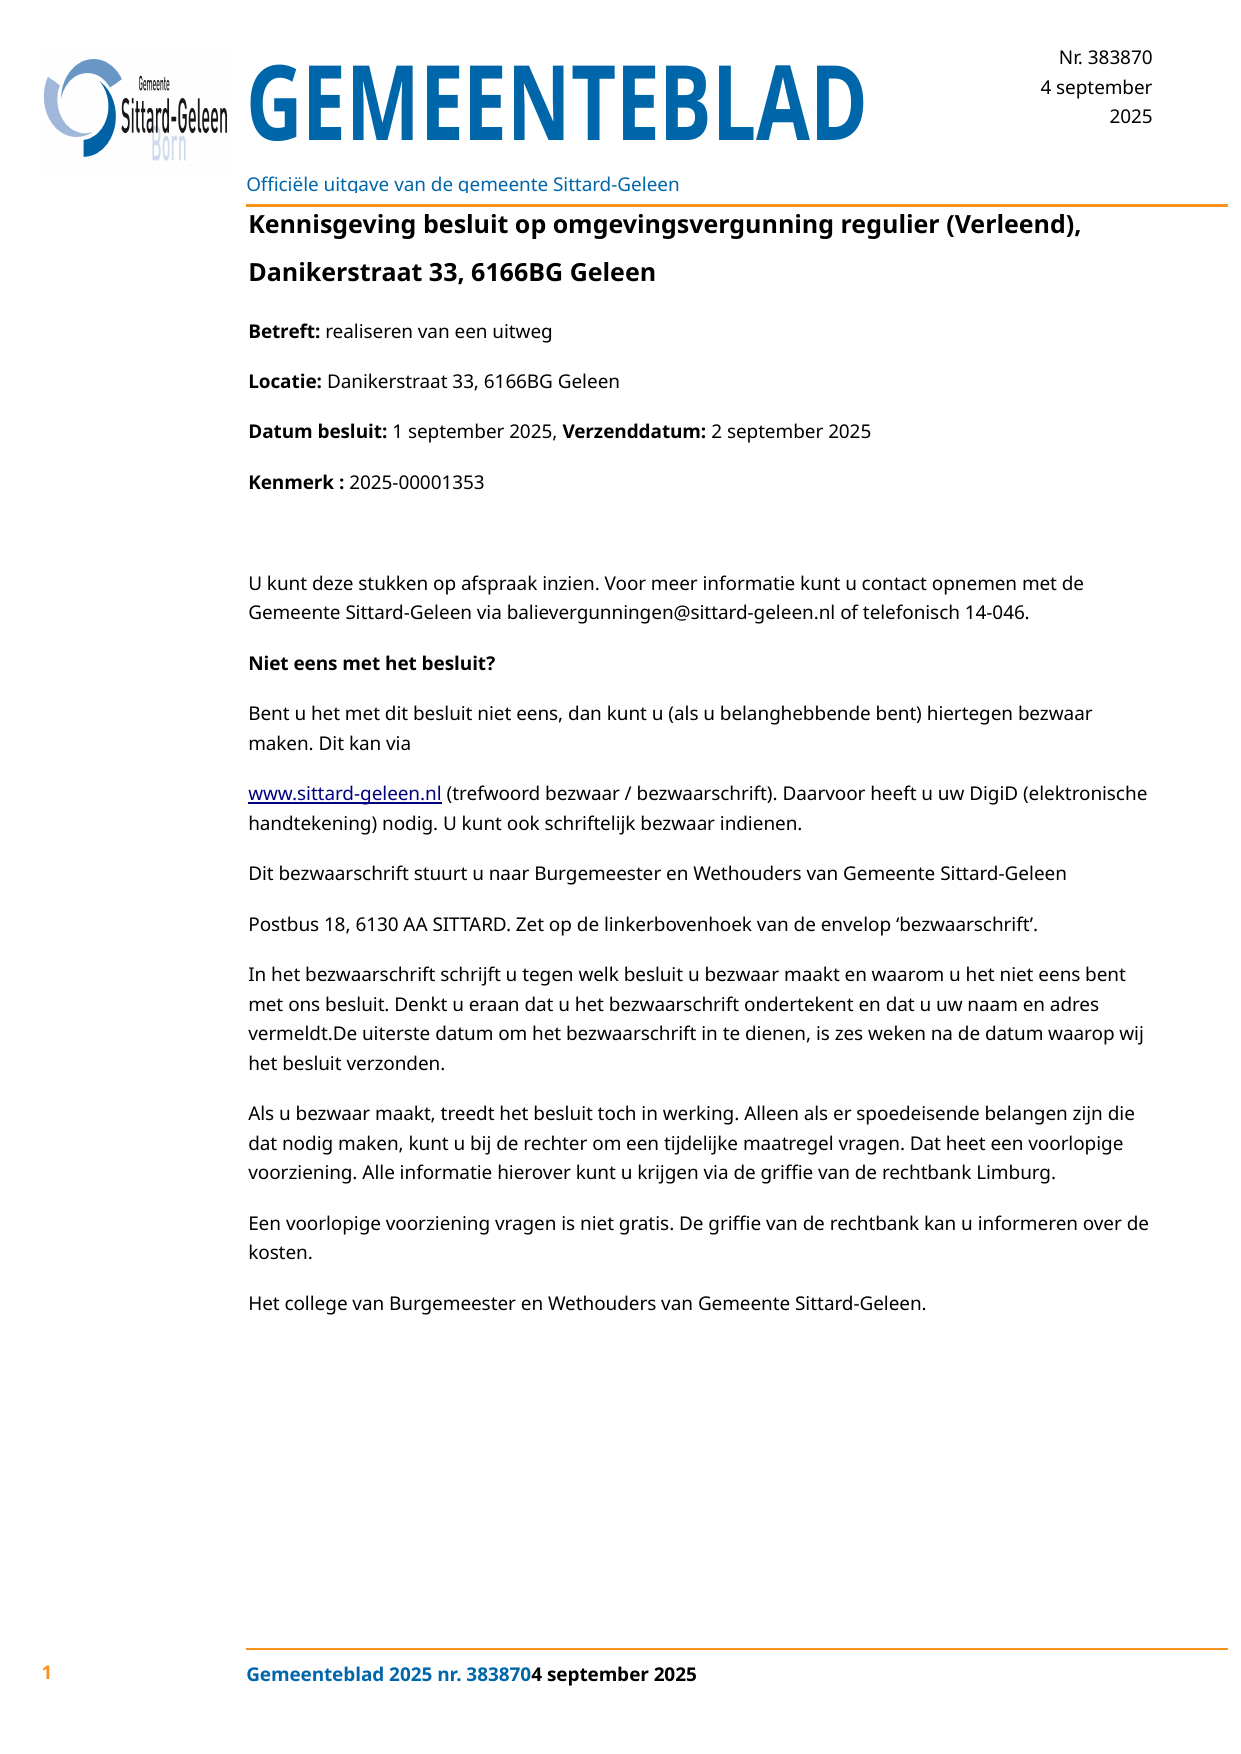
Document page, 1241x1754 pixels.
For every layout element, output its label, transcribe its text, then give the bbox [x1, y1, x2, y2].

text Dit bezwaarschrift stuurt u naar Burgemeester en Wethouders van Gemeente Sittard-Geleen [248, 860, 1152, 886]
text Betreft: realiseren van een uitweg [248, 318, 1152, 344]
text Als u bezwaar maakt, treedt het besluit toch in werking. Alleen als er spoedeisende belangen zijn die dat nodig maken, kunt u bij de rechter om een tijdelijke maatregel vragen. Dat heet een voorlopige voorziening. Alle informatie hierover kunt u krijgen via de griffie van de rechtbank Limburg. [248, 1100, 1152, 1185]
text U kunt deze stukken op afspraak inzien. Voor meer informatie kunt u contact opnemen met de Gemeente Sittard-Geleen via balievergunningen@sittard-geleen.nl of telefonisch 14-046. [248, 570, 1152, 625]
text Postbus 18, 6130 AA SITTARD. Zet op de linkerbovenhoek van de envelop ‘bezwaarschrift’. [248, 911, 1152, 937]
text Het college van Burgemeester en Wethouders van Gemeente Sittard-Geleen. [248, 1290, 1152, 1316]
text Bent u het met dit besluit niet eens, dan kunt u (als u belanghebbende bent) hiertegen bezwaar maken. Dit kan via [248, 700, 1152, 756]
text Datum besluit: 1 september 2025, Verzenddatum: 2 september 2025 [248, 419, 1152, 444]
text www.sittard-geleen.nl (trefwoord bezwaar / bezwaarschrift). Daarvoor heeft u uw DigiD (elektronische handtekening) nodig. U kunt ook schriftelijk bezwaar indienen. [248, 780, 1152, 836]
text Locatie: Danikerstraat 33, 6166BG Geleen [248, 368, 1152, 394]
text In het bezwaarschrift schrijft u tegen welk besluit u bezwaar maakt en waarom u het niet eens bent met ons besluit. Denkt u eraan dat u het bezwaarschrift ondertekent en dat u uw naam en adres vermeldt.De uiterste datum om het bezwaarschrift in te dienen, is zes weken na de datum waarop wij het besluit verzonden. [248, 961, 1152, 1076]
text Een voorlopige voorziening vragen is niet gratis. De griffie van de rechtbank kan u informeren over de kosten. [248, 1210, 1152, 1265]
picture [41, 47, 231, 172]
text Niet eens met het besluit? [248, 650, 1152, 676]
text Kenmerk : 2025-00001353 [248, 469, 1152, 495]
text Kennisgeving besluit op omgevingsvergunning regulier (Verleend), Danikerstraat 33, 6166BG Geleen [248, 207, 1152, 288]
